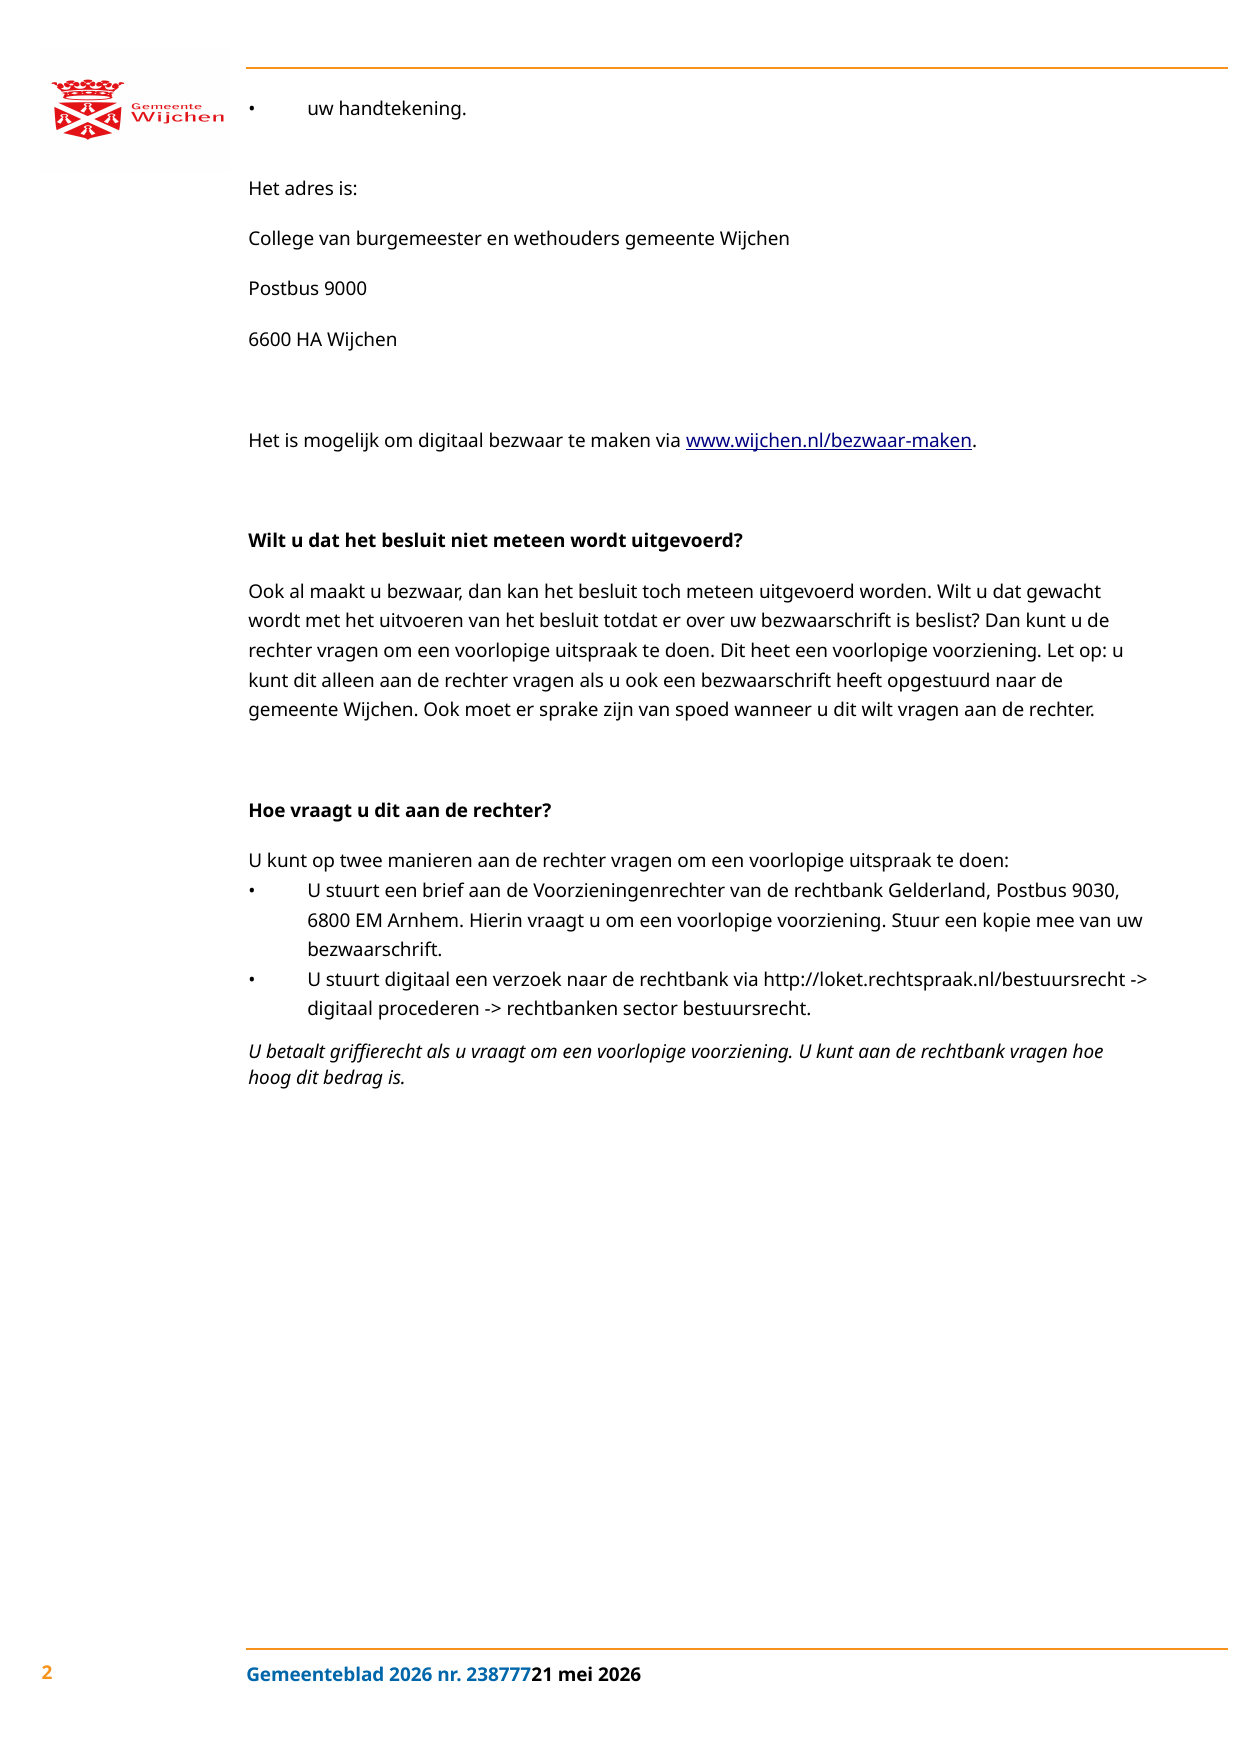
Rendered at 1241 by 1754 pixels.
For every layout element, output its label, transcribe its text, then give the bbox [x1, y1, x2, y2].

text Wilt u dat het besluit niet meteen wordt uitgevoerd? [248, 528, 1152, 553]
text U kunt op twee manieren aan de rechter vragen om een voorlopige uitspraak te doen: [248, 848, 1152, 873]
list U stuurt digitaal een verzoek naar de rechtbank via http://loket.rechtspraak.nl/bestuursrecht -> digitaal procederen -> rechtbanken sector bestuursrecht. [248, 966, 1152, 1021]
text College van burgemeester en wethouders gemeente Wijchen [248, 225, 1152, 251]
text Postbus 9000 [248, 276, 1152, 301]
text Het adres is: [248, 175, 1152, 201]
list U stuurt een brief aan de Voorzieningenrechter van de rechtbank Gelderland, Postbus 9030, 6800 EM Arnhem. Hierin vraagt u om een voorlopige voorziening. Stuur een kopie mee van uw bezwaarschrift. [248, 877, 1152, 962]
text U betaalt griffierecht als u vraagt om een voorlopige voorziening. U kunt aan de rechtbank vragen hoe hoog dit bedrag is. [248, 1039, 1152, 1090]
text Ook al maakt u bezwaar, dan kan het besluit toch meteen uitgevoerd worden. Wilt u dat gewacht wordt met het uitvoeren van het besluit totdat er over uw bezwaarschrift is beslist? Dan kunt u de rechter vragen om een voorlopige uitspraak te doen. Dit heet een voorlopige voorziening. Let op: u kunt dit alleen aan de rechter vragen als u ook een bezwaarschrift heeft opgestuurd naar de gemeente Wijchen. Ook moet er sprake zijn van spoed wanneer u dit wilt vragen aan de rechter. [248, 578, 1152, 722]
text Het is mogelijk om digitaal bezwaar te maken via www.wijchen.nl/bezwaar-maken. [248, 427, 1152, 453]
list uw handtekening. [248, 95, 1152, 121]
picture [41, 47, 231, 172]
text Hoe vraagt u dit aan de rechter? [248, 797, 1152, 823]
text 6600 HA Wijchen [248, 326, 1152, 352]
